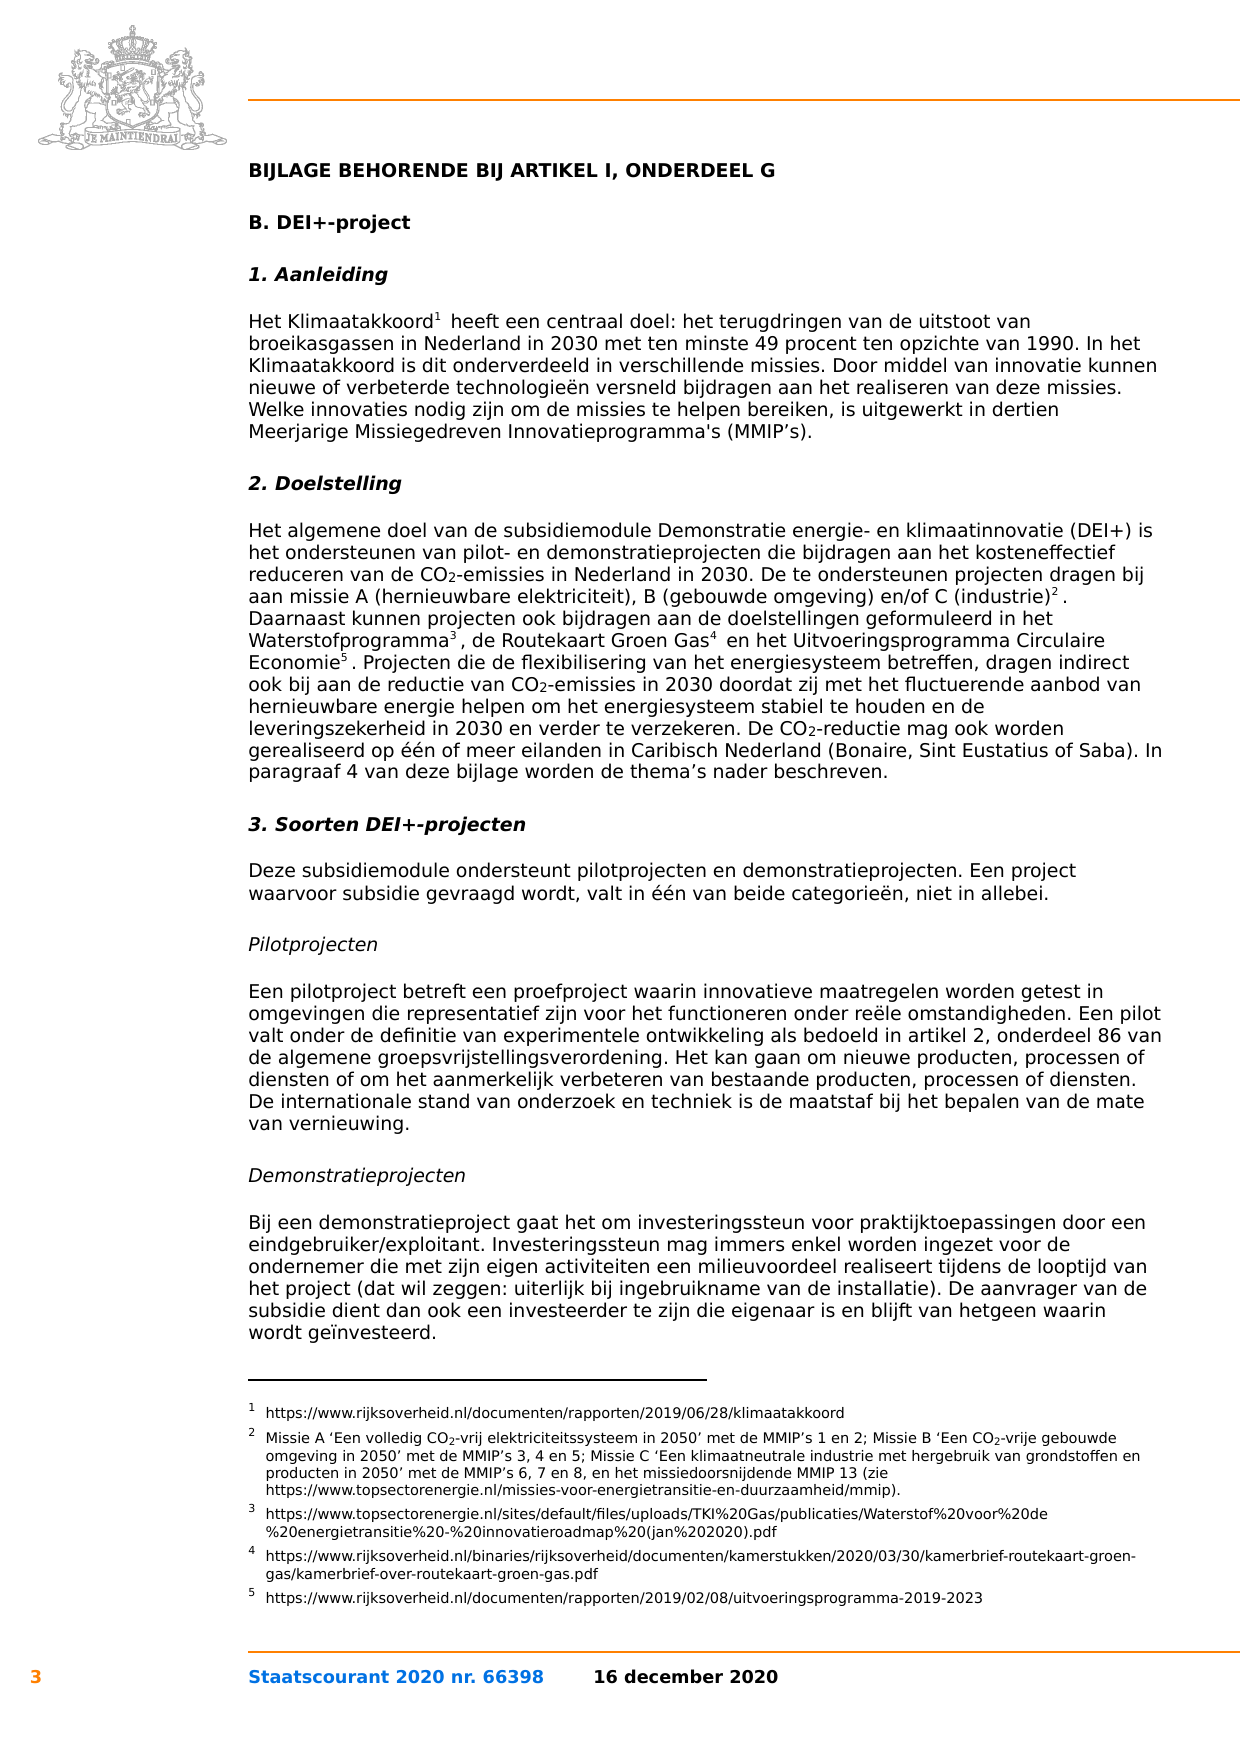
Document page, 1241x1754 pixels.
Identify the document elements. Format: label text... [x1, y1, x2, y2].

text https://www.topsectorenergie.nl/sites/default/files/uploads/TKI%20Gas/publicaties/Waterstof%20voor%20de%20energietransitie%20-%20innovatieroadmap%20(jan%202020).pdf [248, 1502, 1163, 1541]
text https://www.rijksoverheid.nl/binaries/rijksoverheid/documenten/kamerstukken/2020/03/30/kamerbrief-routekaart-groen-gas/kamerbrief-over-routekaart-groen-gas.pdf [248, 1544, 1163, 1583]
subtitle 3. Soorten DEI+-projecten [248, 813, 1163, 835]
text Het Klimaatakkoord heeft een centraal doel: het terugdringen van de uitstoot van broeikasgassen in Nederland in 2030 met ten minste 49 procent ten opzichte van 1990. In het Klimaatakkoord is dit onderverdeeld in verschillende missies. Door middel van innovatie kunnen nieuwe of verbeterde technologieën versneld bijdragen aan het realiseren van deze missies. Welke innovaties nodig zijn om de missies te helpen bereiken, is uitgewerkt in dertien Meerjarige Missiegedreven Innovatieprogramma's (MMIP’s). [248, 311, 1163, 443]
text Het algemene doel van de subsidiemodule Demonstratie energie- en klimaatinnovatie (DEI+) is het ondersteunen van pilot- en demonstratieprojecten die bijdragen aan het kosteneffectief reduceren van de CO2-emissies in Nederland in 2030. De te ondersteunen projecten dragen bij aan missie A (hernieuwbare elektriciteit), B (gebouwde omgeving) en/of C (industrie). Daarnaast kunnen projecten ook bijdragen aan de doelstellingen geformuleerd in het Waterstofprogramma, de Routekaart Groen Gas en het Uitvoeringsprogramma Circulaire Economie. Projecten die de flexibilisering van het energiesysteem betreffen, dragen indirect ook bij aan de reductie van CO2-emissies in 2030 doordat zij met het fluctuerende aanbod van hernieuwbare energie helpen om het energiesysteem stabiel te houden en de leveringszekerheid in 2030 en verder te verzekeren. De CO2-reductie mag ook worden gerealiseerd op één of meer eilanden in Caribisch Nederland (Bonaire, Sint Eustatius of Saba). In paragraaf 4 van deze bijlage worden de thema’s nader beschreven. [248, 520, 1163, 783]
subtitle B. DEI+-project [248, 212, 1163, 234]
subtitle Pilotprojecten [248, 934, 1163, 956]
text https://www.rijksoverheid.nl/documenten/rapporten/2019/06/28/klimaatakkoord [248, 1401, 1163, 1423]
subtitle Demonstratieprojecten [248, 1165, 1163, 1187]
subtitle 2. Doelstelling [248, 473, 1163, 495]
subtitle BIJLAGE BEHORENDE BIJ ARTIKEL I, ONDERDEEL G [248, 160, 1163, 182]
text Een pilotproject betreft een proefproject waarin innovatieve maatregelen worden getest in omgevingen die representatief zijn voor het functioneren onder reële omstandigheden. Een pilot valt onder de definitie van experimentele ontwikkeling als bedoeld in artikel 2, onderdeel 86 van de algemene groepsvrijstellingsverordening. Het kan gaan om nieuwe producten, processen of diensten of om het aanmerkelijk verbeteren van bestaande producten, processen of diensten. De internationale stand van onderzoek en techniek is de maatstaf bij het bepalen van de mate van vernieuwing. [248, 981, 1163, 1135]
text Bij een demonstratieproject gaat het om investeringssteun voor praktijktoepassingen door een eindgebruiker/exploitant. Investeringssteun mag immers enkel worden ingezet voor de ondernemer die met zijn eigen activiteiten een milieuvoordeel realiseert tijdens de looptijd van het project (dat wil zeggen: uiterlijk bij ingebruikname van de installatie). De aanvrager van de subsidie dient dan ook een investeerder te zijn die eigenaar is en blijft van hetgeen waarin wordt geïnvesteerd. [248, 1212, 1163, 1344]
text Deze subsidiemodule ondersteunt pilotprojecten en demonstratieprojecten. Een project waarvoor subsidie gevraagd wordt, valt in één van beide categorieën, niet in allebei. [248, 860, 1163, 904]
subtitle 1. Aanleiding [248, 264, 1163, 286]
text https://www.rijksoverheid.nl/documenten/rapporten/2019/02/08/uitvoeringsprogramma-2019-2023 [248, 1586, 1163, 1608]
text Missie A ‘Een volledig CO2-vrij elektriciteitssysteem in 2050’ met de MMIP’s 1 en 2; Missie B ‘Een CO2-vrije gebouwde omgeving in 2050’ met de MMIP’s 3, 4 en 5; Missie C ‘Een klimaatneutrale industrie met hergebruik van grondstoffen en producten in 2050’ met de MMIP’s 6, 7 en 8, en het missiedoorsnijdende MMIP 13 (zie https://www.topsectorenergie.nl/missies-voor-energietransitie-en-duurzaamheid/mmip). [248, 1426, 1163, 1499]
picture [38, 25, 227, 150]
